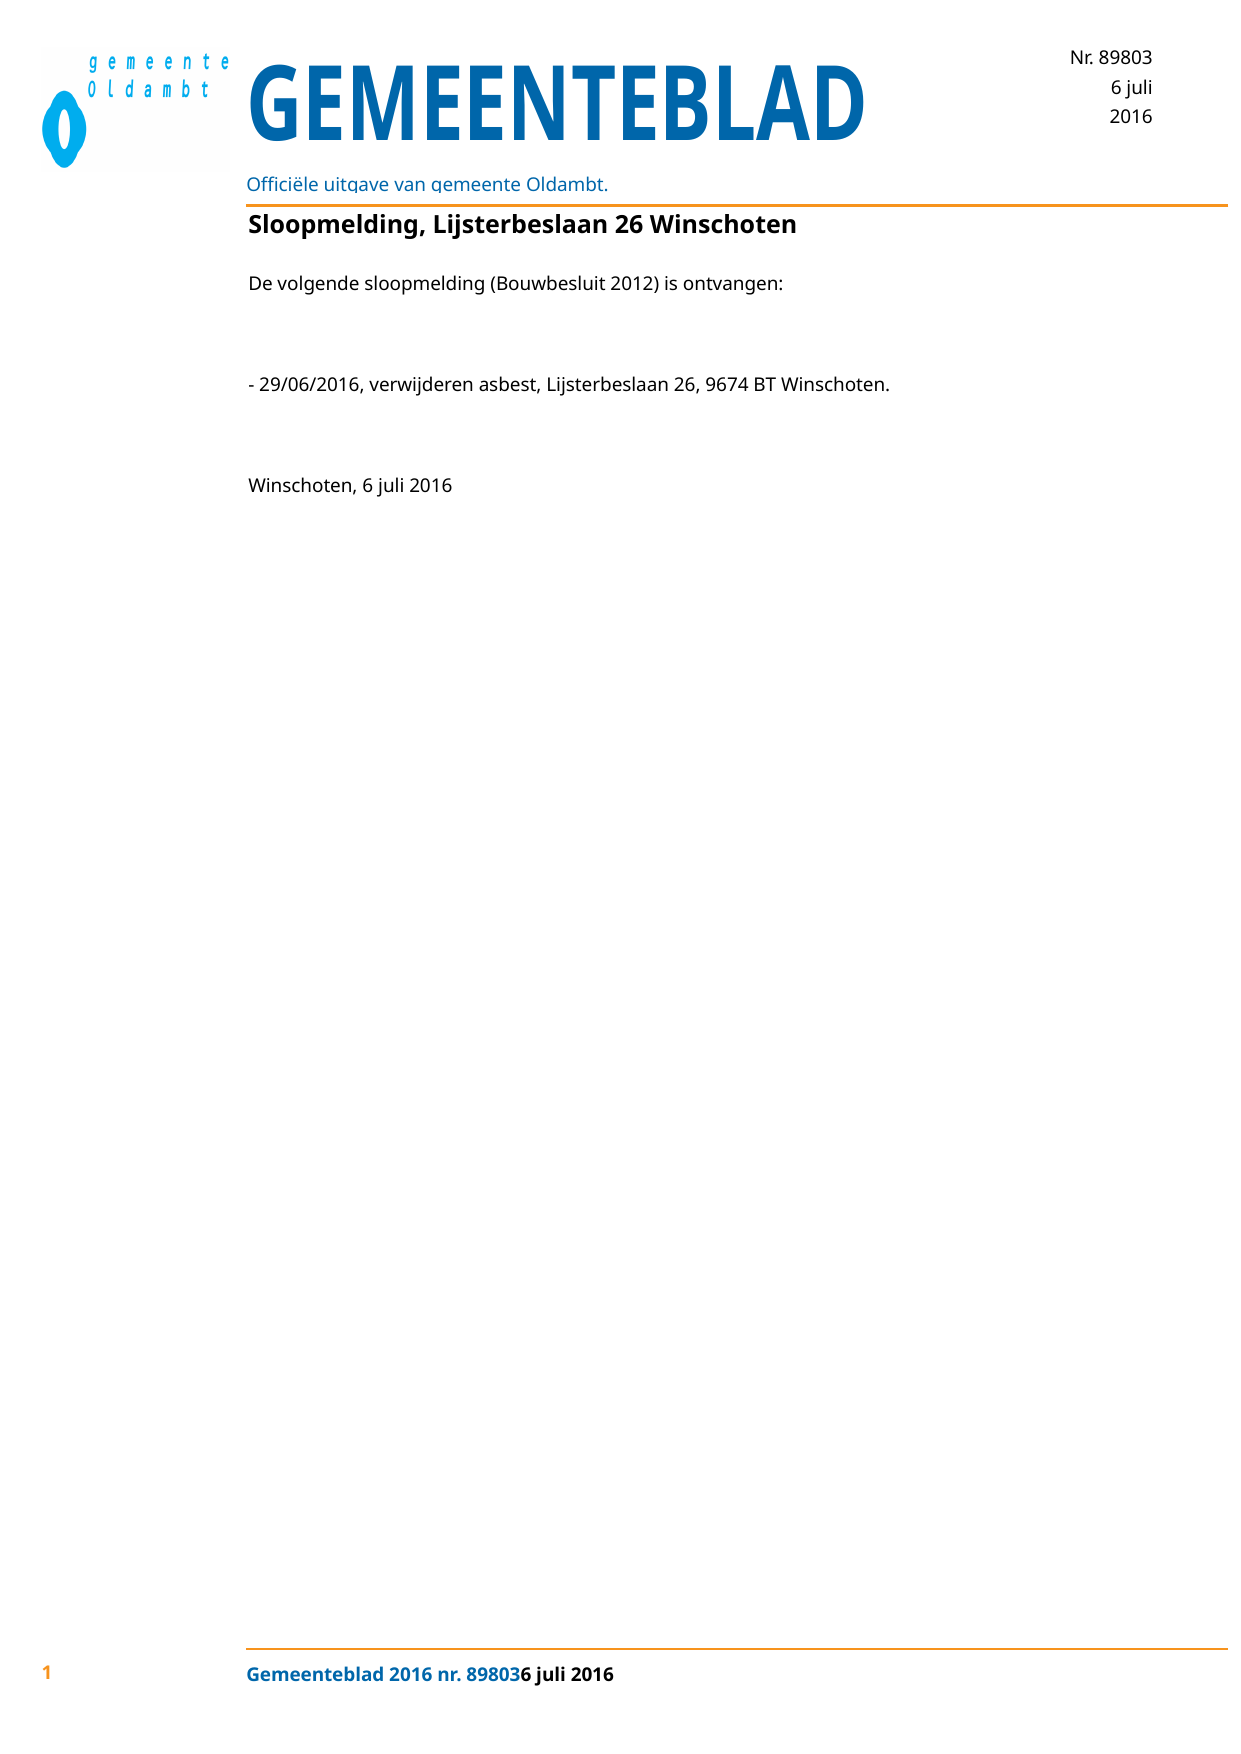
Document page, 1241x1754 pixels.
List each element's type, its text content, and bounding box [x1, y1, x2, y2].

text Sloopmelding, Lijsterbeslaan 26 Winschoten [248, 207, 1152, 241]
text Winschoten, 6 juli 2016 [248, 472, 1152, 498]
text De volgende sloopmelding (Bouwbesluit 2012) is ontvangen: [248, 270, 1152, 296]
picture [41, 47, 231, 172]
text - 29/06/2016, verwijderen asbest, Lijsterbeslaan 26, 9674 BT Winschoten. [248, 371, 1152, 397]
